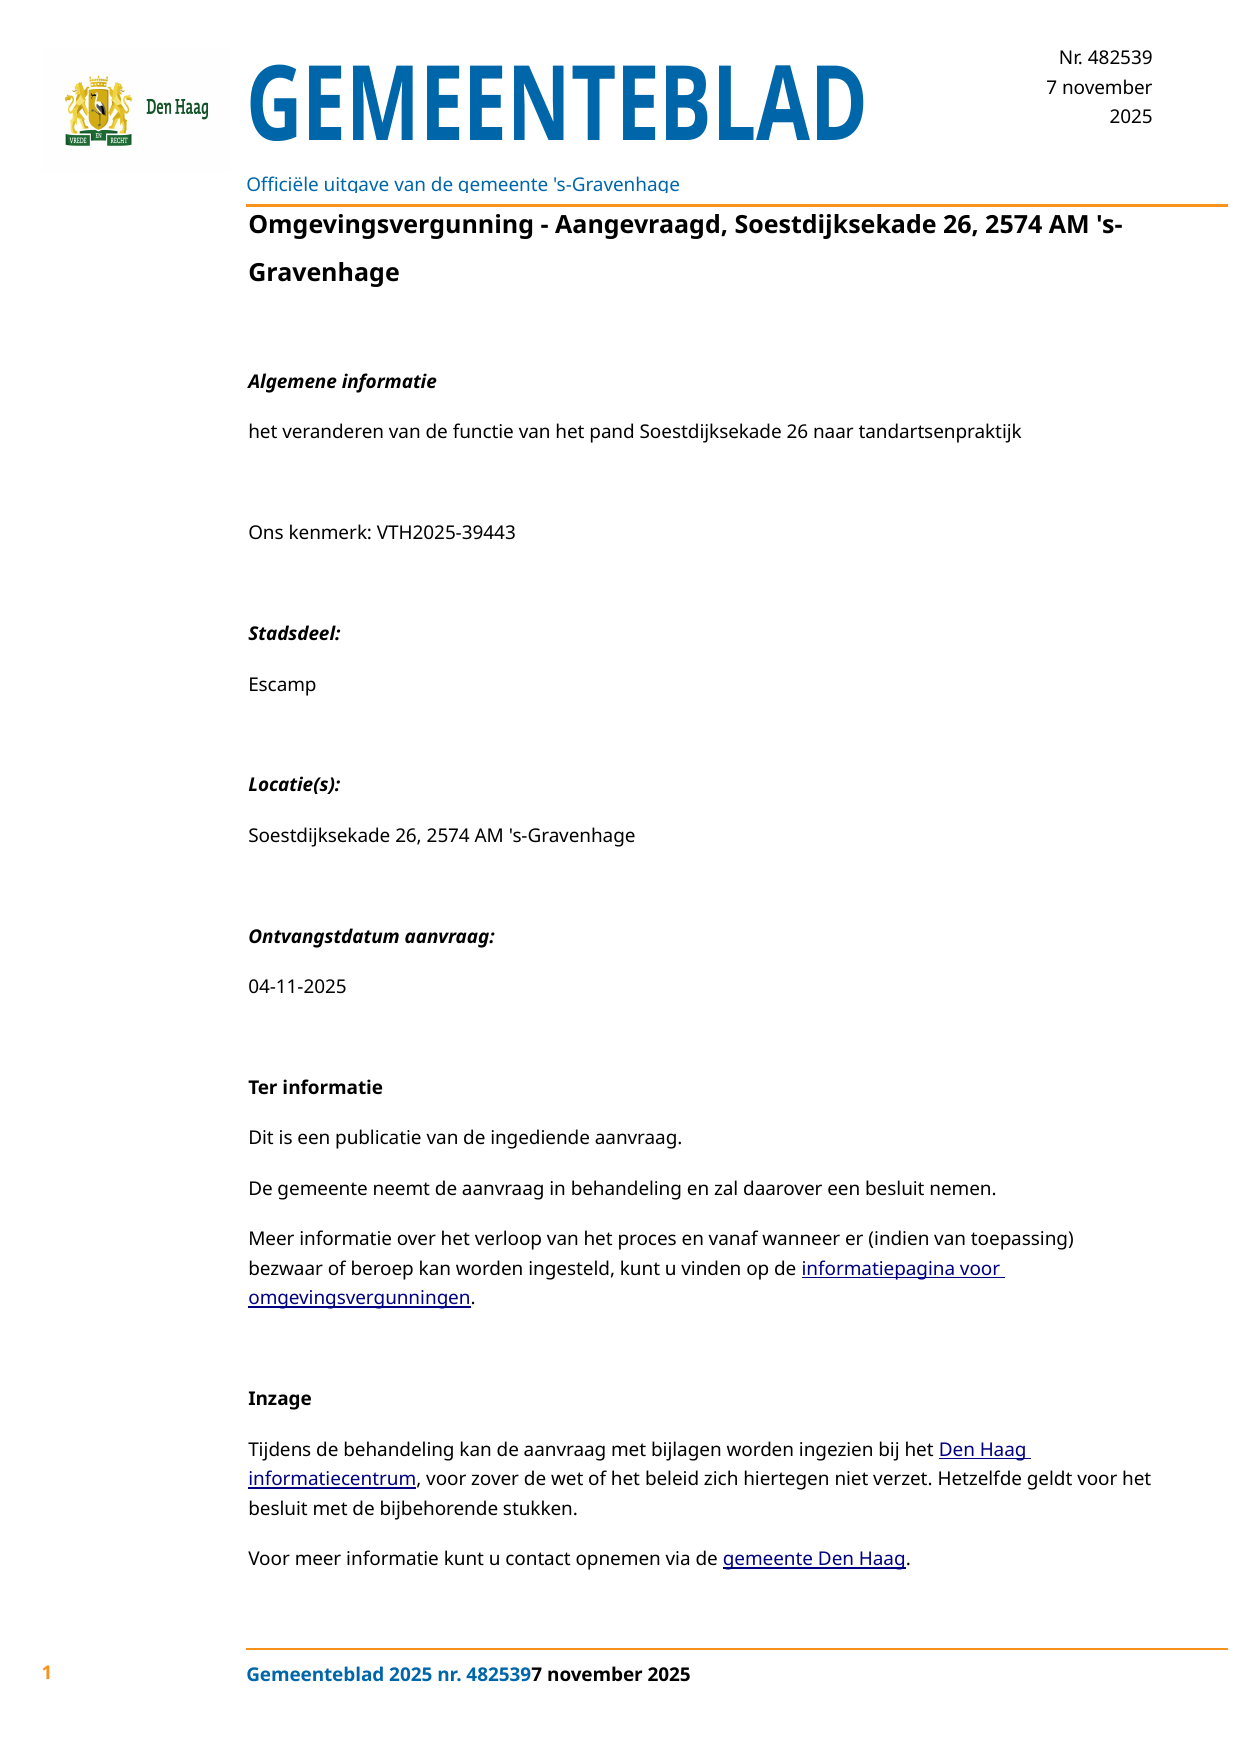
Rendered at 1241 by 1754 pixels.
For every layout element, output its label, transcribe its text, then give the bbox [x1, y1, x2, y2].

text Dit is een publicatie van de ingediende aanvraag. [248, 1124, 1152, 1150]
text Voor meer informatie kunt u contact opnemen via de gemeente Den Haag. [248, 1545, 1152, 1571]
text Stadsdeel: [248, 620, 1152, 646]
text Tijdens de behandeling kan de aanvraag met bijlagen worden ingezien bij het Den Haag informatiecentrum, voor zover de wet of het beleid zich hiertegen niet verzet. Hetzelfde geldt voor het besluit met de bijbehorende stukken. [248, 1436, 1152, 1521]
text Ontvangstdatum aanvraag: [248, 923, 1152, 949]
text 04-11-2025 [248, 973, 1152, 999]
text De gemeente neemt de aanvraag in behandeling en zal daarover een besluit nemen. [248, 1175, 1152, 1201]
text Escamp [248, 671, 1152, 697]
text het veranderen van de functie van het pand Soestdijksekade 26 naar tandartsenpraktijk [248, 419, 1152, 444]
picture [41, 47, 231, 172]
text Locatie(s): [248, 772, 1152, 797]
text Ons kenmerk: VTH2025-39443 [248, 519, 1152, 545]
text Algemene informatie [248, 368, 1152, 394]
text Ter informatie [248, 1074, 1152, 1100]
text Inzage [248, 1385, 1152, 1411]
text Omgevingsvergunning - Aangevraagd, Soestdijksekade 26, 2574 AM 's-Gravenhage [248, 207, 1152, 288]
text Soestdijksekade 26, 2574 AM 's-Gravenhage [248, 822, 1152, 848]
text Meer informatie over het verloop van het proces en vanaf wanneer er (indien van toepassing) bezwaar of beroep kan worden ingesteld, kunt u vinden op de informatiepagina voor omgevingsvergunningen. [248, 1225, 1152, 1310]
